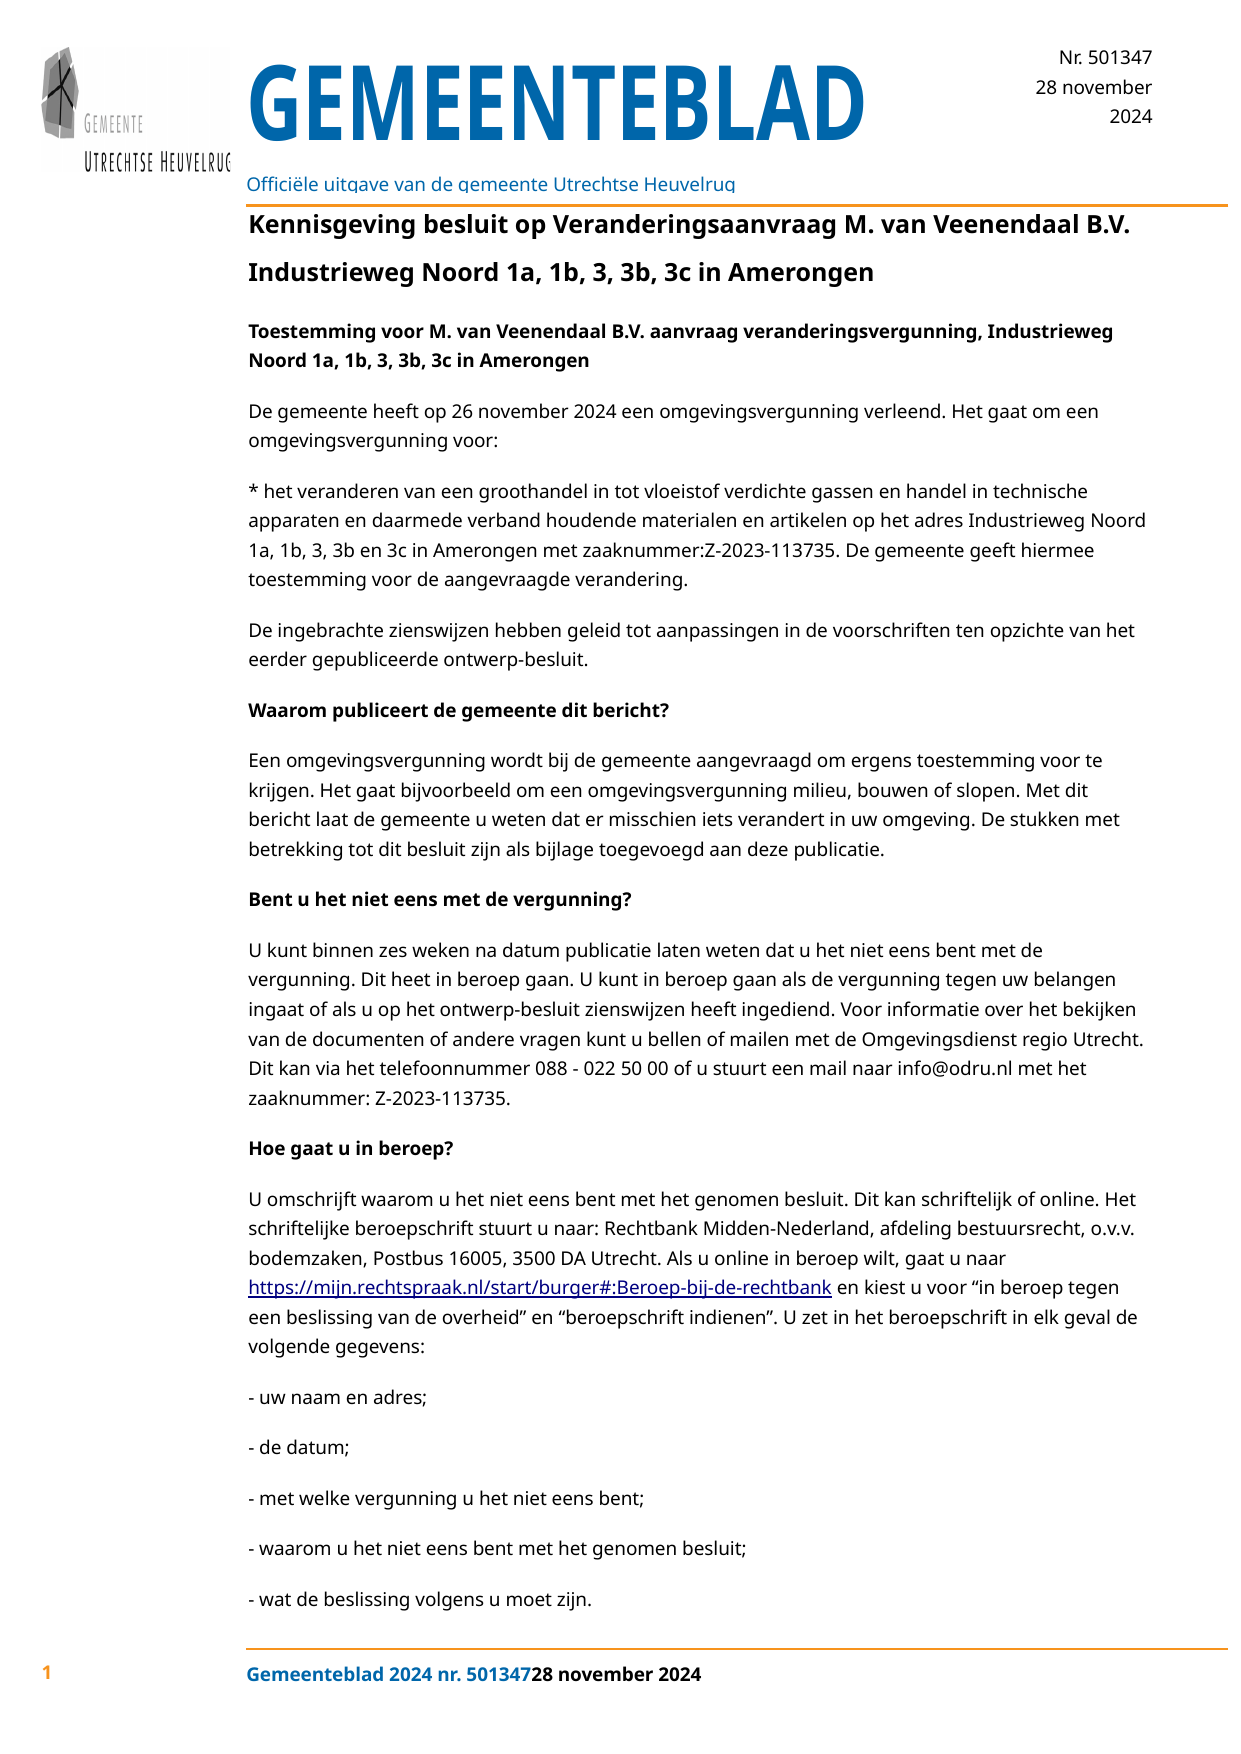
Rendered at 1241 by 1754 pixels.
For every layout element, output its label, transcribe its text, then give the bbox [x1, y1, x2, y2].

text Waarom publiceert de gemeente dit bericht? [248, 697, 1152, 723]
text Toestemming voor M. van Veenendaal B.V. aanvraag veranderingsvergunning, Industrieweg Noord 1a, 1b, 3, 3b, 3c in Amerongen [248, 318, 1152, 373]
text - met welke vergunning u het niet eens bent; [248, 1485, 1152, 1511]
text De gemeente heeft op 26 november 2024 een omgevingsvergunning verleend. Het gaat om een omgevingsvergunning voor: [248, 398, 1152, 453]
text - waarom u het niet eens bent met het genomen besluit; [248, 1535, 1152, 1561]
picture [41, 47, 231, 172]
text - de datum; [248, 1434, 1152, 1460]
text Hoe gaat u in beroep? [248, 1135, 1152, 1161]
text - wat de beslissing volgens u moet zijn. [248, 1586, 1152, 1612]
text Kennisgeving besluit op Veranderingsaanvraag M. van Veenendaal B.V. Industrieweg Noord 1a, 1b, 3, 3b, 3c in Amerongen [248, 207, 1152, 288]
text * het veranderen van een groothandel in tot vloeistof verdichte gassen en handel in technische apparaten en daarmede verband houdende materialen en artikelen op het adres Industrieweg Noord 1a, 1b, 3, 3b en 3c in Amerongen met zaaknummer:Z-2023-113735. De gemeente geeft hiermee toestemming voor de aangevraagde verandering. [248, 478, 1152, 592]
text De ingebrachte zienswijzen hebben geleid tot aanpassingen in de voorschriften ten opzichte van het eerder gepubliceerde ontwerp-besluit. [248, 617, 1152, 672]
text - uw naam en adres; [248, 1384, 1152, 1410]
text Een omgevingsvergunning wordt bij de gemeente aangevraagd om ergens toestemming voor te krijgen. Het gaat bijvoorbeeld om een omgevingsvergunning milieu, bouwen of slopen. Met dit bericht laat de gemeente u weten dat er misschien iets verandert in uw omgeving. De stukken met betrekking tot dit besluit zijn als bijlage toegevoegd aan deze publicatie. [248, 747, 1152, 862]
text Bent u het niet eens met de vergunning? [248, 887, 1152, 912]
text U omschrijft waarom u het niet eens bent met het genomen besluit. Dit kan schriftelijk of online. Het schriftelijke beroepschrift stuurt u naar: Rechtbank Midden-Nederland, afdeling bestuursrecht, o.v.v. bodemzaken, Postbus 16005, 3500 DA Utrecht. Als u online in beroep wilt, gaat u naar https://mijn.rechtspraak.nl/start/burger#:Beroep-bij-de-rechtbank en kiest u voor “in beroep tegen een beslissing van de overheid” en “beroepschrift indienen”. U zet in het beroepschrift in elk geval de volgende gegevens: [248, 1186, 1152, 1359]
text U kunt binnen zes weken na datum publicatie laten weten dat u het niet eens bent met de vergunning. Dit heet in beroep gaan. U kunt in beroep gaan als de vergunning tegen uw belangen ingaat of als u op het ontwerp-besluit zienswijzen heeft ingediend. Voor informatie over het bekijken van de documenten of andere vragen kunt u bellen of mailen met de Omgevingsdienst regio Utrecht. Dit kan via het telefoonnummer 088 - 022 50 00 of u stuurt een mail naar info@odru.nl met het zaaknummer: Z-2023-113735. [248, 937, 1152, 1111]
